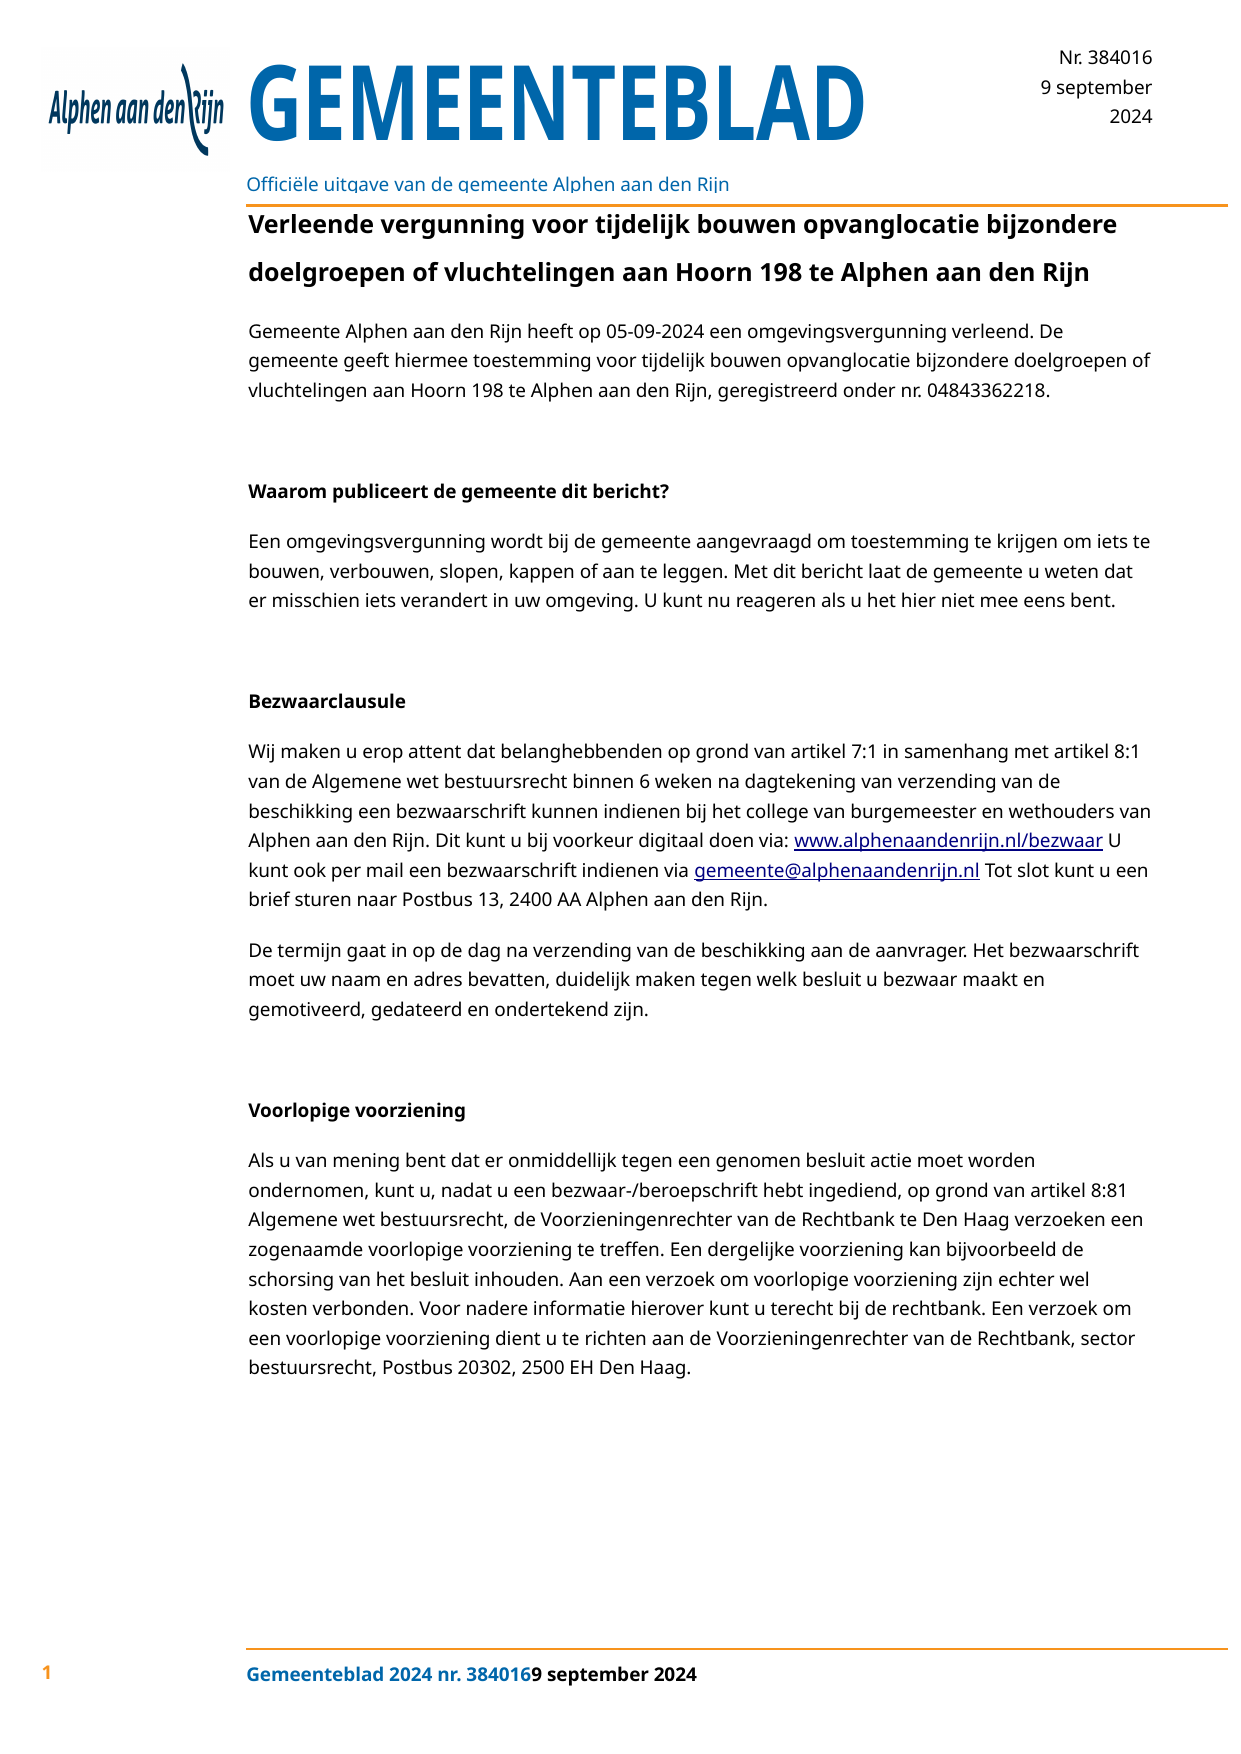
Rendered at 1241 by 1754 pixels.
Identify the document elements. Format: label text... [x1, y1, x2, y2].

text De termijn gaat in op de dag na verzending van de beschikking aan de aanvrager. Het bezwaarschrift moet uw naam en adres bevatten, duidelijk maken tegen welk besluit u bezwaar maakt en gemotiveerd, gedateerd en ondertekend zijn. [248, 937, 1152, 1022]
text Verleende vergunning voor tijdelijk bouwen opvanglocatie bijzondere doelgroepen of vluchtelingen aan Hoorn 198 te Alphen aan den Rijn [248, 207, 1152, 288]
picture [41, 47, 231, 172]
text Gemeente Alphen aan den Rijn heeft op 05-09-2024 een omgevingsvergunning verleend. De gemeente geeft hiermee toestemming voor tijdelijk bouwen opvanglocatie bijzondere doelgroepen of vluchtelingen aan Hoorn 198 te Alphen aan den Rijn, geregistreerd onder nr. 04843362218. [248, 318, 1152, 403]
text Voorlopige voorziening [248, 1097, 1152, 1123]
text Als u van mening bent dat er onmiddellijk tegen een genomen besluit actie moet worden ondernomen, kunt u, nadat u een bezwaar-/beroepschrift hebt ingediend, op grond van artikel 8:81 Algemene wet bestuursrecht, de Voorzieningenrechter van de Rechtbank te Den Haag verzoeken een zogenaamde voorlopige voorziening te treffen. Een dergelijke voorziening kan bijvoorbeeld de schorsing van het besluit inhouden. Aan een verzoek om voorlopige voorziening zijn echter wel kosten verbonden. Voor nadere informatie hierover kunt u terecht bij de rechtbank. Een verzoek om een voorlopige voorziening dient u te richten aan de Voorzieningenrechter van de Rechtbank, sector bestuursrecht, Postbus 20302, 2500 EH Den Haag. [248, 1147, 1152, 1380]
text Wij maken u erop attent dat belanghebbenden op grond van artikel 7:1 in samenhang met artikel 8:1 van de Algemene wet bestuursrecht binnen 6 weken na dagtekening van verzending van de beschikking een bezwaarschrift kunnen indienen bij het college van burgemeester en wethouders van Alphen aan den Rijn. Dit kunt u bij voorkeur digitaal doen via: www.alphenaandenrijn.nl/bezwaar U kunt ook per mail een bezwaarschrift indienen via gemeente@alphenaandenrijn.nl Tot slot kunt u een brief sturen naar Postbus 13, 2400 AA Alphen aan den Rijn. [248, 739, 1152, 912]
text Bezwaarclausule [248, 688, 1152, 714]
text Waarom publiceert de gemeente dit bericht? [248, 478, 1152, 504]
text Een omgevingsvergunning wordt bij de gemeente aangevraagd om toestemming te krijgen om iets te bouwen, verbouwen, slopen, kappen of aan te leggen. Met dit bericht laat de gemeente u weten dat er misschien iets verandert in uw omgeving. U kunt nu reageren als u het hier niet mee eens bent. [248, 528, 1152, 613]
